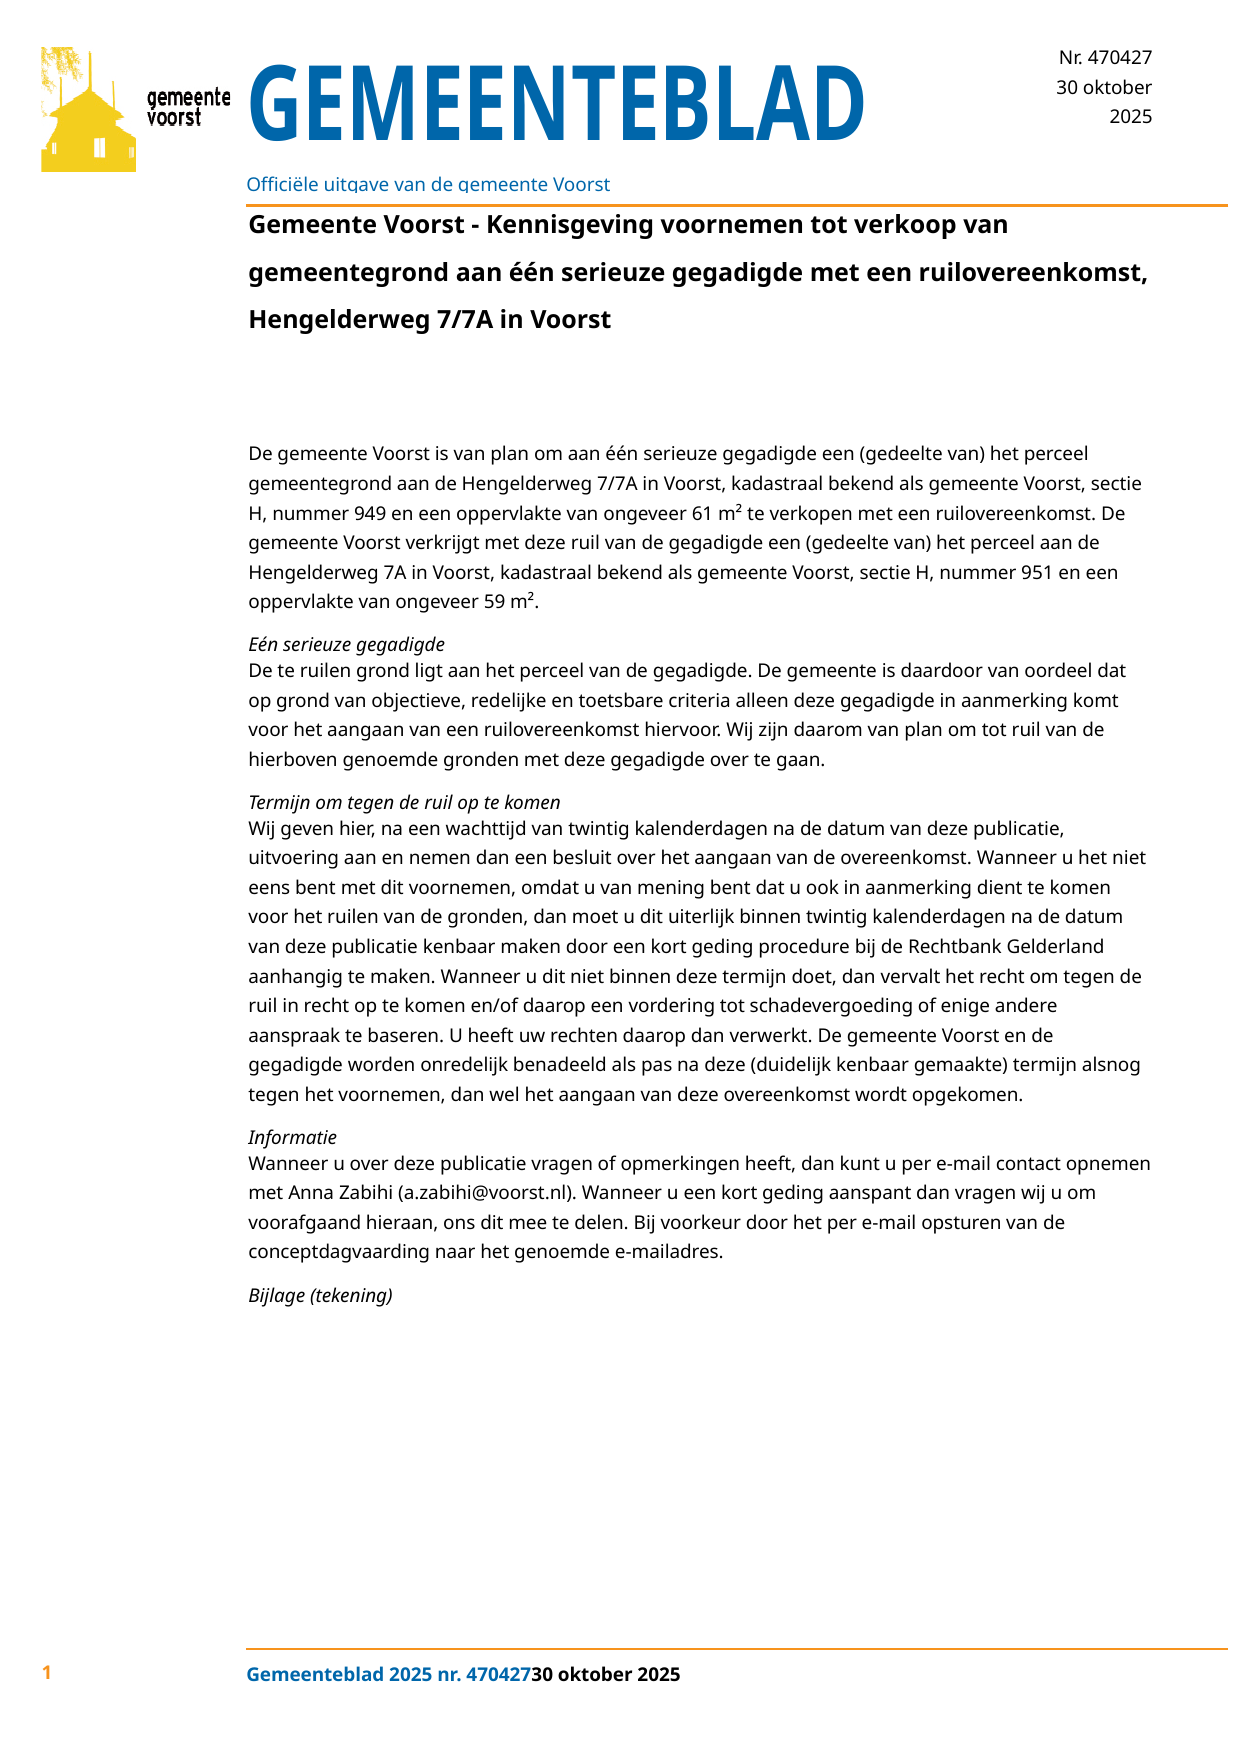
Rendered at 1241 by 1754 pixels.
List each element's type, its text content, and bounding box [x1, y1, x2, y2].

text De gemeente Voorst is van plan om aan één serieuze gegadigde een (gedeelte van) het perceel gemeentegrond aan de Hengelderweg 7/7A in Voorst, kadastraal bekend als gemeente Voorst, sectie H, nummer 949 en een oppervlakte van ongeveer 61 m² te verkopen met een ruilovereenkomst. De gemeente Voorst verkrijgt met deze ruil van de gegadigde een (gedeelte van) het perceel aan de Hengelderweg 7A in Voorst, kadastraal bekend als gemeente Voorst, sectie H, nummer 951 en een oppervlakte van ongeveer 59 m². [248, 441, 1152, 614]
text Eén serieuze gegadigde [248, 632, 1152, 657]
text Informatie [248, 1124, 1152, 1150]
text Termijn om tegen de ruil op te komen [248, 789, 1152, 815]
text Wij geven hier, na een wachttijd van twintig kalenderdagen na de datum van deze publicatie, uitvoering aan en nemen dan een besluit over het aangaan van de overeenkomst. Wanneer u het niet eens bent met dit voornemen, omdat u van mening bent dat u ook in aanmerking dient te komen voor het ruilen van de gronden, dan moet u dit uiterlijk binnen twintig kalenderdagen na de datum van deze publicatie kenbaar maken door een kort geding procedure bij de Rechtbank Gelderland aanhangig te maken. Wanneer u dit niet binnen deze termijn doet, dan vervalt het recht om tegen de ruil in recht op te komen en/of daarop een vordering tot schadevergoeding of enige andere aanspraak te baseren. U heeft uw rechten daarop dan verwerkt. De gemeente Voorst en de gegadigde worden onredelijk benadeeld als pas na deze (duidelijk kenbaar gemaakte) termijn alsnog tegen het voornemen, dan wel het aangaan van deze overeenkomst wordt opgekomen. [248, 815, 1152, 1107]
text Bijlage (tekening) [248, 1282, 1152, 1308]
picture [41, 47, 231, 172]
text De te ruilen grond ligt aan het perceel van de gegadigde. De gemeente is daardoor van oordeel dat op grond van objectieve, redelijke en toetsbare criteria alleen deze gegadigde in aanmerking komt voor het aangaan van een ruilovereenkomst hiervoor. Wij zijn daarom van plan om tot ruil van de hierboven genoemde gronden met deze gegadigde over te gaan. [248, 657, 1152, 772]
text Wanneer u over deze publicatie vragen of opmerkingen heeft, dan kunt u per e-mail contact opnemen met Anna Zabihi (a.zabihi@voorst.nl). Wanneer u een kort geding aanspant dan vragen wij u om voorafgaand hieraan, ons dit mee te delen. Bij voorkeur door het per e-mail opsturen van de conceptdagvaarding naar het genoemde e-mailadres. [248, 1150, 1152, 1264]
text Gemeente Voorst - Kennisgeving voornemen tot verkoop van gemeentegrond aan één serieuze gegadigde met een ruilovereenkomst, Hengelderweg 7/7A in Voorst [248, 207, 1152, 336]
